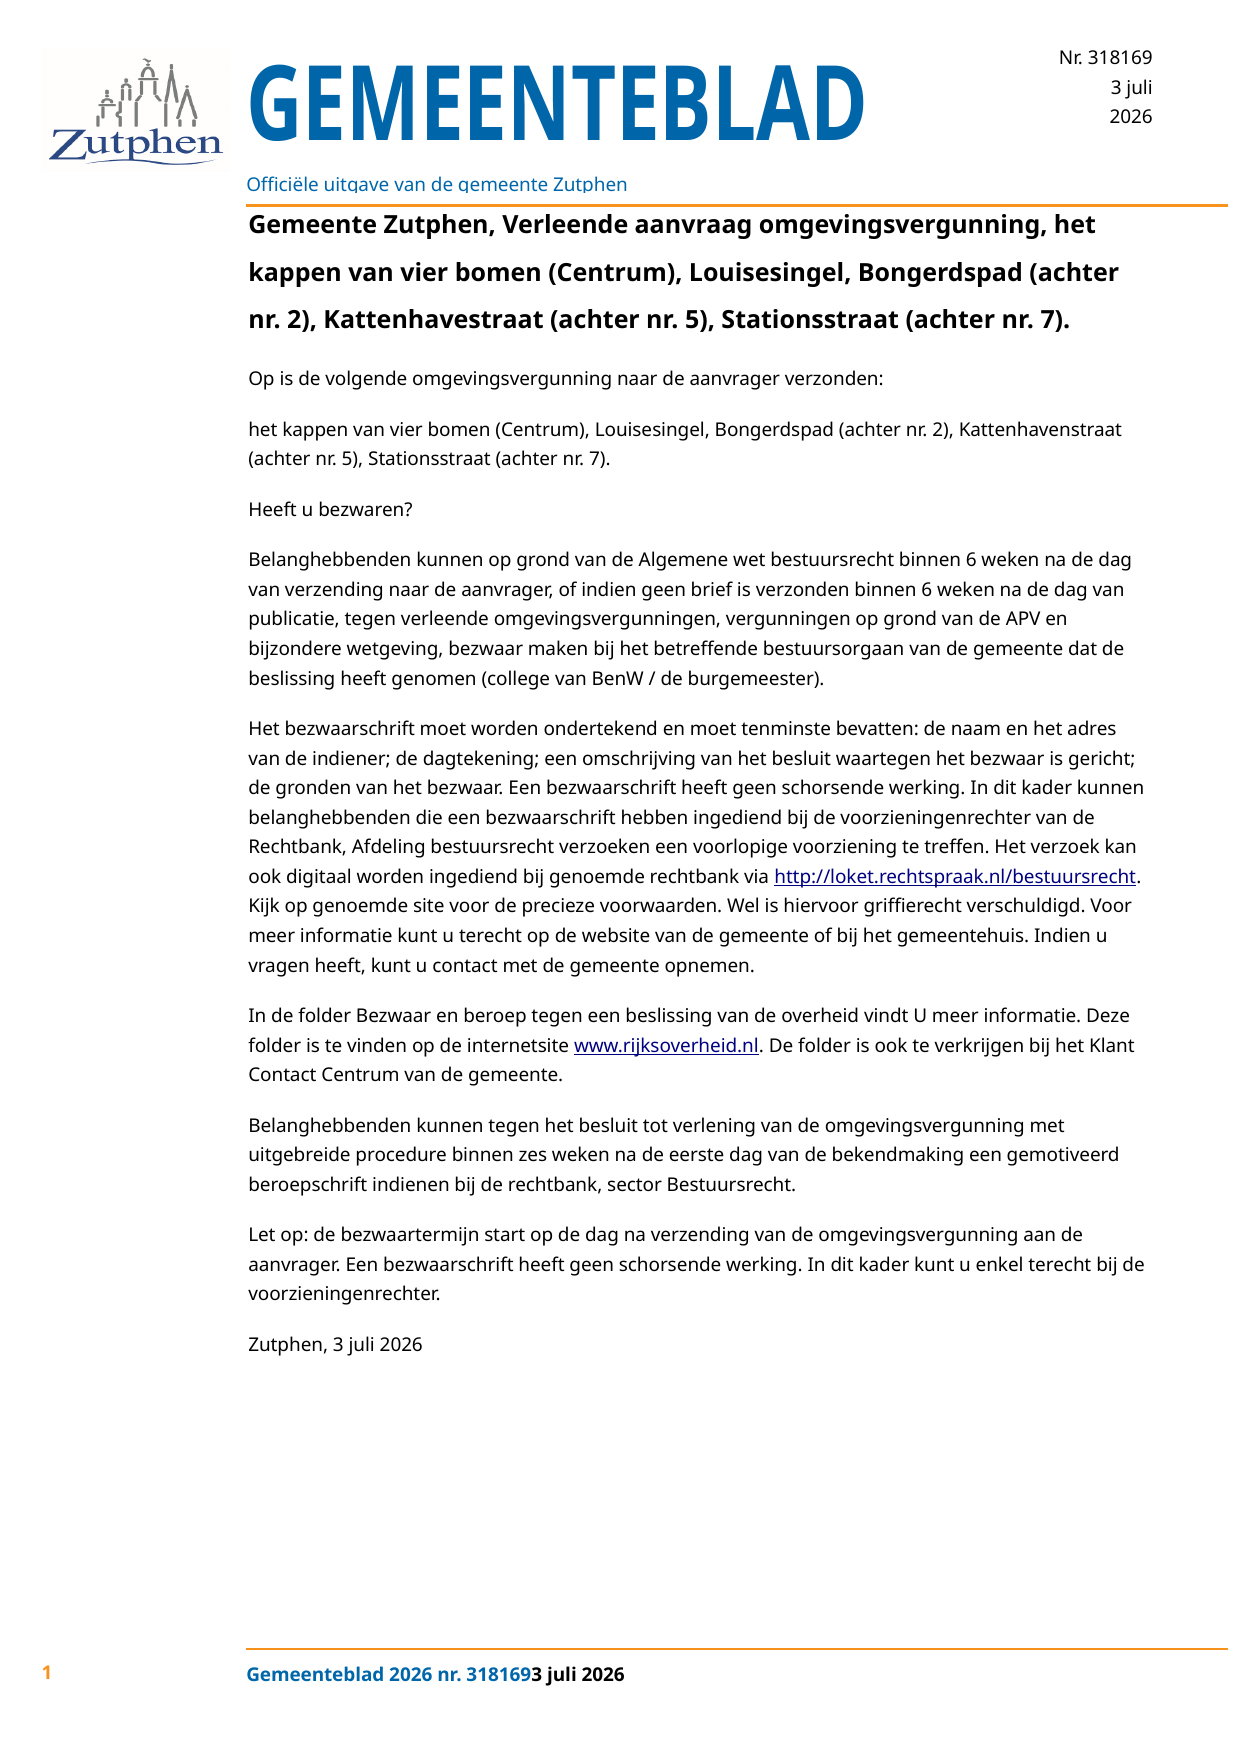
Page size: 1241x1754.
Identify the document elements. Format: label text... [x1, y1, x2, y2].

text Het bezwaarschrift moet worden ondertekend en moet tenminste bevatten: de naam en het adres van de indiener; de dagtekening; een omschrijving van het besluit waartegen het bezwaar is gericht; de gronden van het bezwaar. Een bezwaarschrift heeft geen schorsende werking. In dit kader kunnen belanghebbenden die een bezwaarschrift hebben ingediend bij de voorzieningenrechter van de Rechtbank, Afdeling bestuursrecht verzoeken een voorlopige voorziening te treffen. Het verzoek kan ook digitaal worden ingediend bij genoemde rechtbank via http://loket.rechtspraak.nl/bestuursrecht. Kijk op genoemde site voor de precieze voorwaarden. Wel is hiervoor griffierecht verschuldigd. Voor meer informatie kunt u terecht op de website van de gemeente of bij het gemeentehuis. Indien u vragen heeft, kunt u contact met de gemeente opnemen. [248, 715, 1152, 977]
text Belanghebbenden kunnen op grond van de Algemene wet bestuursrecht binnen 6 weken na de dag van verzending naar de aanvrager, of indien geen brief is verzonden binnen 6 weken na de dag van publicatie, tegen verleende omgevingsvergunningen, vergunningen op grond van de APV en bijzondere wetgeving, bezwaar maken bij het betreffende bestuursorgaan van de gemeente dat de beslissing heeft genomen (college van BenW / de burgemeester). [248, 546, 1152, 690]
text Belanghebbenden kunnen tegen het besluit tot verlening van de omgevingsvergunning met uitgebreide procedure binnen zes weken na de eerste dag van de bekendmaking een gemotiveerd beroepschrift indienen bij de rechtbank, sector Bestuursrecht. [248, 1112, 1152, 1197]
text Zutphen, 3 juli 2026 [248, 1331, 1152, 1357]
text het kappen van vier bomen (Centrum), Louisesingel, Bongerdspad (achter nr. 2), Kattenhavenstraat (achter nr. 5), Stationsstraat (achter nr. 7). [248, 416, 1152, 471]
text Heeft u bezwaren? [248, 496, 1152, 522]
picture [41, 47, 231, 172]
text Op is de volgende omgevingsvergunning naar de aanvrager verzonden: [248, 366, 1152, 391]
text Let op: de bezwaartermijn start op de dag na verzending van de omgevingsvergunning aan de aanvrager. Een bezwaarschrift heeft geen schorsende werking. In dit kader kunt u enkel terecht bij de voorzieningenrechter. [248, 1221, 1152, 1306]
text Gemeente Zutphen, Verleende aanvraag omgevingsvergunning, het kappen van vier bomen (Centrum), Louisesingel, Bongerdspad (achter nr. 2), Kattenhavestraat (achter nr. 5), Stationsstraat (achter nr. 7). [248, 207, 1152, 336]
text In de folder Bezwaar en beroep tegen een beslissing van de overheid vindt U meer informatie. Deze folder is te vinden op de internetsite www.rijksoverheid.nl. De folder is ook te verkrijgen bij het Klant Contact Centrum van de gemeente. [248, 1002, 1152, 1087]
